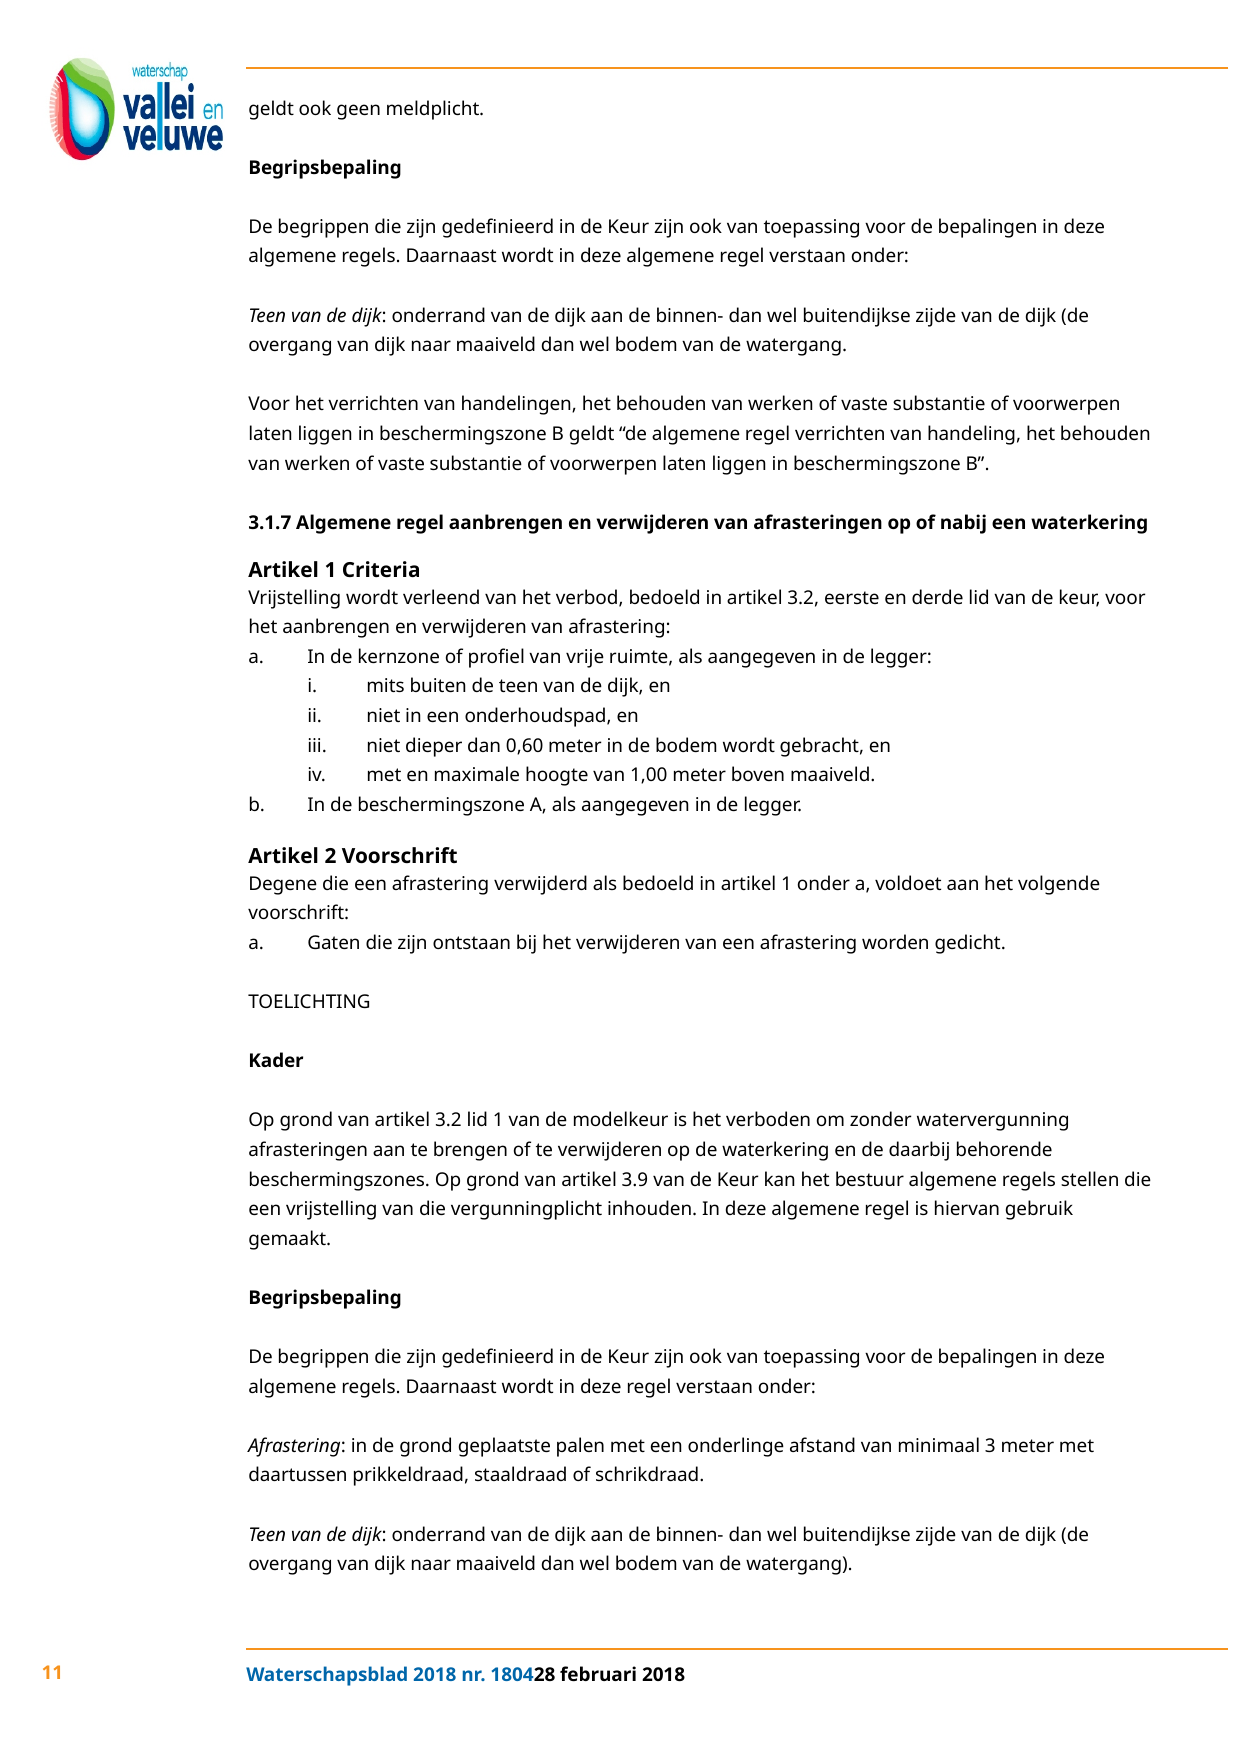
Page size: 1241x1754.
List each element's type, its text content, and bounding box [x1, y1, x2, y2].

text 3.1.7 Algemene regel aanbrengen en verwijderen van afrasteringen op of nabij een waterkering [248, 509, 1152, 535]
list met en maximale hoogte van 1,00 meter boven maaiveld. [307, 761, 1152, 787]
text Teen van de dijk: onderrand van de dijk aan de binnen- dan wel buitendijkse zijde van de dijk (de overgang van dijk naar maaiveld dan wel bodem van de watergang). [248, 1521, 1152, 1576]
text Voor het verrichten van handelingen, het behouden van werken of vaste substantie of voorwerpen laten liggen in beschermingszone B geldt “de algemene regel verrichten van handeling, het behouden van werken of vaste substantie of voorwerpen laten liggen in beschermingszone B”. [248, 391, 1152, 476]
text Begripsbepaling [248, 1284, 1152, 1310]
text Afrastering: in de grond geplaatste palen met een onderlinge afstand van minimaal 3 meter met daartussen prikkeldraad, staaldraad of schrikdraad. [248, 1432, 1152, 1487]
list niet dieper dan 0,60 meter in de bodem wordt gebracht, en [307, 732, 1152, 758]
text Degene die een afrastering verwijderd als bedoeld in artikel 1 onder a, voldoet aan het volgende voorschrift: [248, 870, 1152, 925]
text Begripsbepaling [248, 154, 1152, 180]
list mits buiten de teen van de dijk, en [307, 673, 1152, 698]
text De begrippen die zijn gedefinieerd in de Keur zijn ook van toepassing voor de bepalingen in deze algemene regels. Daarnaast wordt in deze regel verstaan onder: [248, 1343, 1152, 1398]
list In de kernzone of profiel van vrije ruimte, als aangegeven in de legger: [248, 643, 1152, 669]
text Op grond van artikel 3.2 lid 1 van de modelkeur is het verboden om zonder watervergunning afrasteringen aan te brengen of te verwijderen op de waterkering en de daarbij behorende beschermingszones. Op grond van artikel 3.9 van de Keur kan het bestuur algemene regels stellen die een vrijstelling van die vergunningplicht inhouden. In deze algemene regel is hiervan gebruik gemaakt. [248, 1107, 1152, 1251]
list In de beschermingszone A, als aangegeven in de legger. [248, 791, 1152, 817]
list niet in een onderhoudspad, en [307, 702, 1152, 728]
text Vrijstelling wordt verleend van het verbod, bedoeld in artikel 3.2, eerste en derde lid van de keur, voor het aanbrengen en verwijderen van afrastering: [248, 584, 1152, 639]
text TOELICHTING [248, 988, 1152, 1014]
picture [41, 47, 231, 172]
text geldt ook geen meldplicht. [248, 95, 1152, 121]
text Kader [248, 1047, 1152, 1073]
text Artikel 2 Voorschrift [248, 841, 1152, 870]
text Teen van de dijk: onderrand van de dijk aan de binnen- dan wel buitendijkse zijde van de dijk (de overgang van dijk naar maaiveld dan wel bodem van de watergang. [248, 302, 1152, 357]
list Gaten die zijn ontstaan bij het verwijderen van een afrastering worden gedicht. [248, 929, 1152, 955]
text Artikel 1 Criteria [248, 556, 1152, 584]
text De begrippen die zijn gedefinieerd in de Keur zijn ook van toepassing voor de bepalingen in deze algemene regels. Daarnaast wordt in deze algemene regel verstaan onder: [248, 213, 1152, 268]
